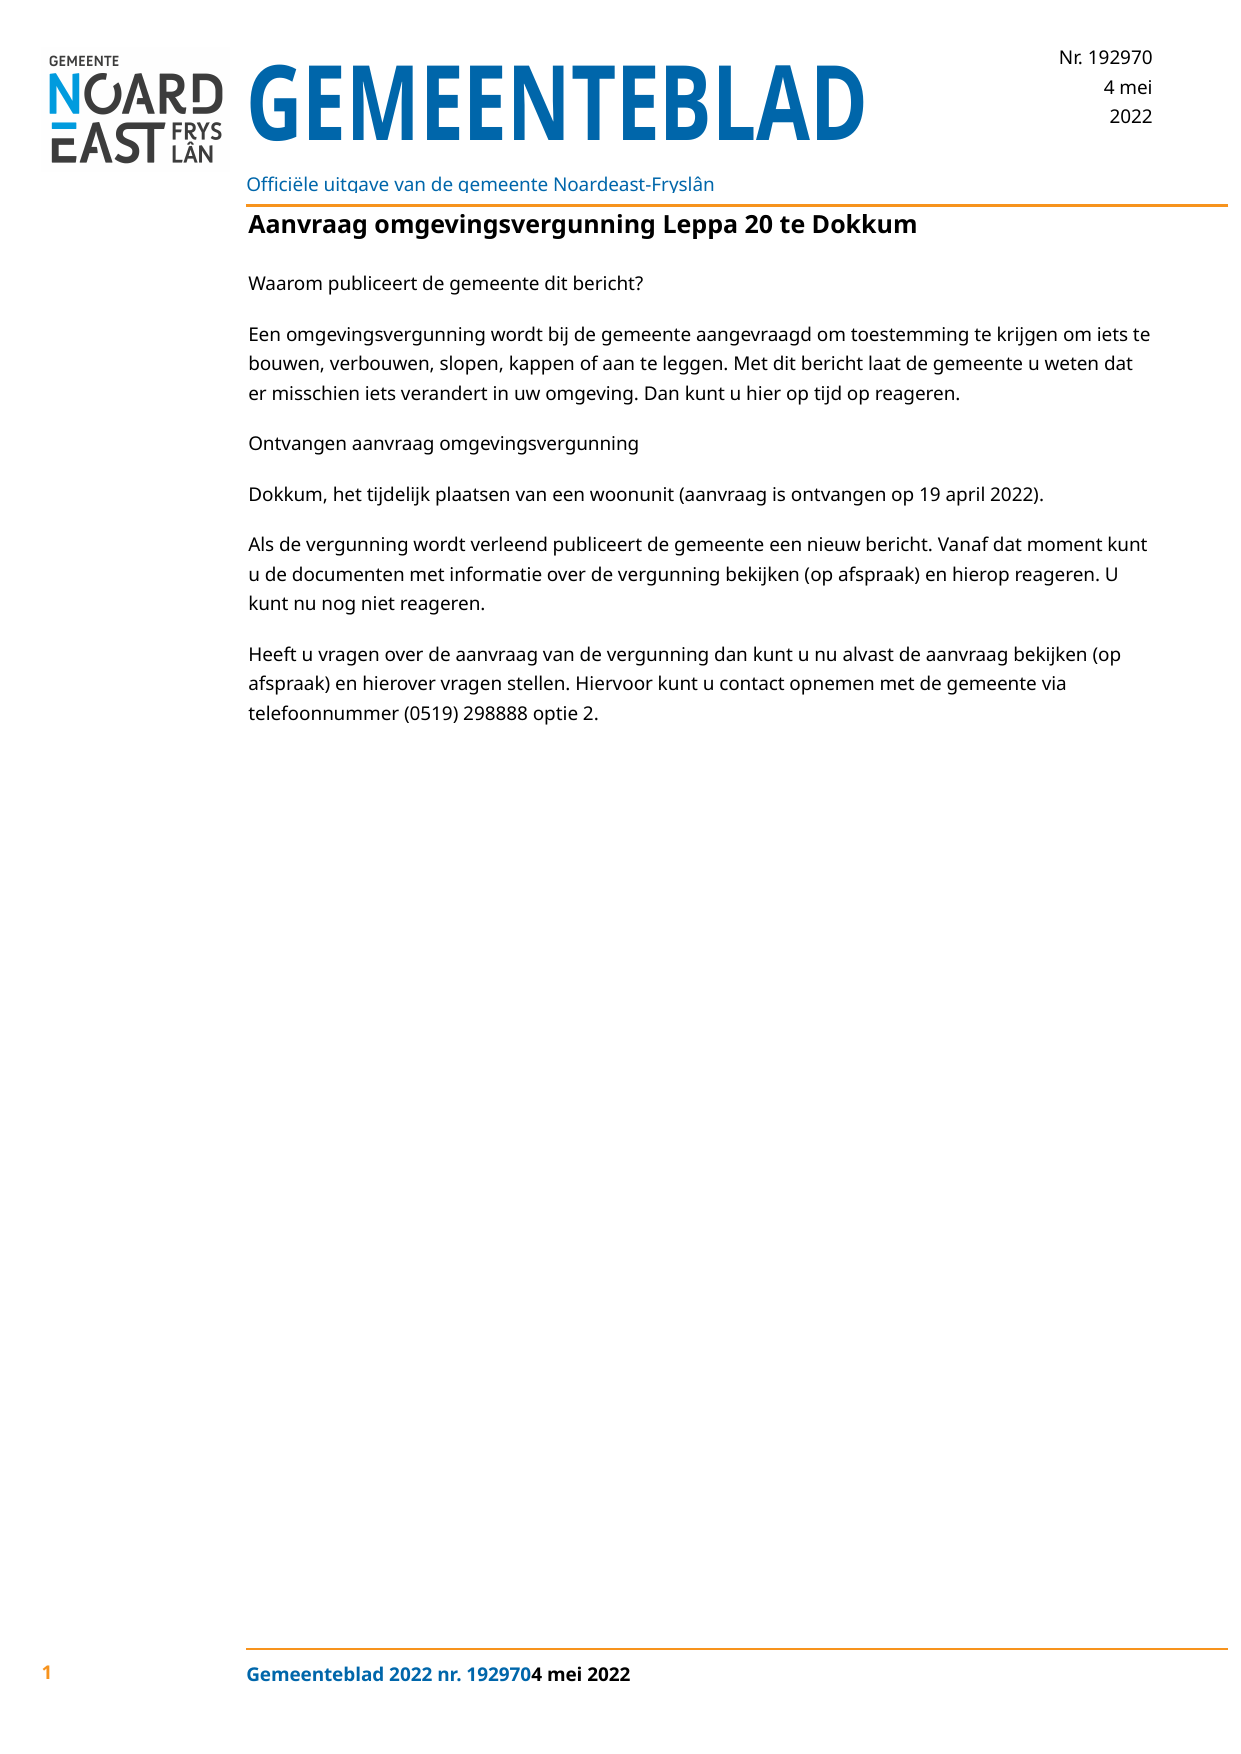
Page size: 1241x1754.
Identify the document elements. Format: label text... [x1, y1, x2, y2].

text Aanvraag omgevingsvergunning Leppa 20 te Dokkum [248, 207, 1152, 241]
text Waarom publiceert de gemeente dit bericht? [248, 270, 1152, 296]
text Ontvangen aanvraag omgevingsvergunning [248, 430, 1152, 456]
text Een omgevingsvergunning wordt bij de gemeente aangevraagd om toestemming te krijgen om iets te bouwen, verbouwen, slopen, kappen of aan te leggen. Met dit bericht laat de gemeente u weten dat er misschien iets verandert in uw omgeving. Dan kunt u hier op tijd op reageren. [248, 321, 1152, 406]
text Als de vergunning wordt verleend publiceert de gemeente een nieuw bericht. Vanaf dat moment kunt u de documenten met informatie over de vergunning bekijken (op afspraak) en hierop reageren. U kunt nu nog niet reageren. [248, 531, 1152, 616]
text Dokkum, het tijdelijk plaatsen van een woonunit (aanvraag is ontvangen op 19 april 2022). [248, 481, 1152, 506]
picture [41, 47, 231, 172]
text Heeft u vragen over de aanvraag van de vergunning dan kunt u nu alvast de aanvraag bekijken (op afspraak) en hierover vragen stellen. Hiervoor kunt u contact opnemen met de gemeente via telefoonnummer (0519) 298888 optie 2. [248, 641, 1152, 726]
